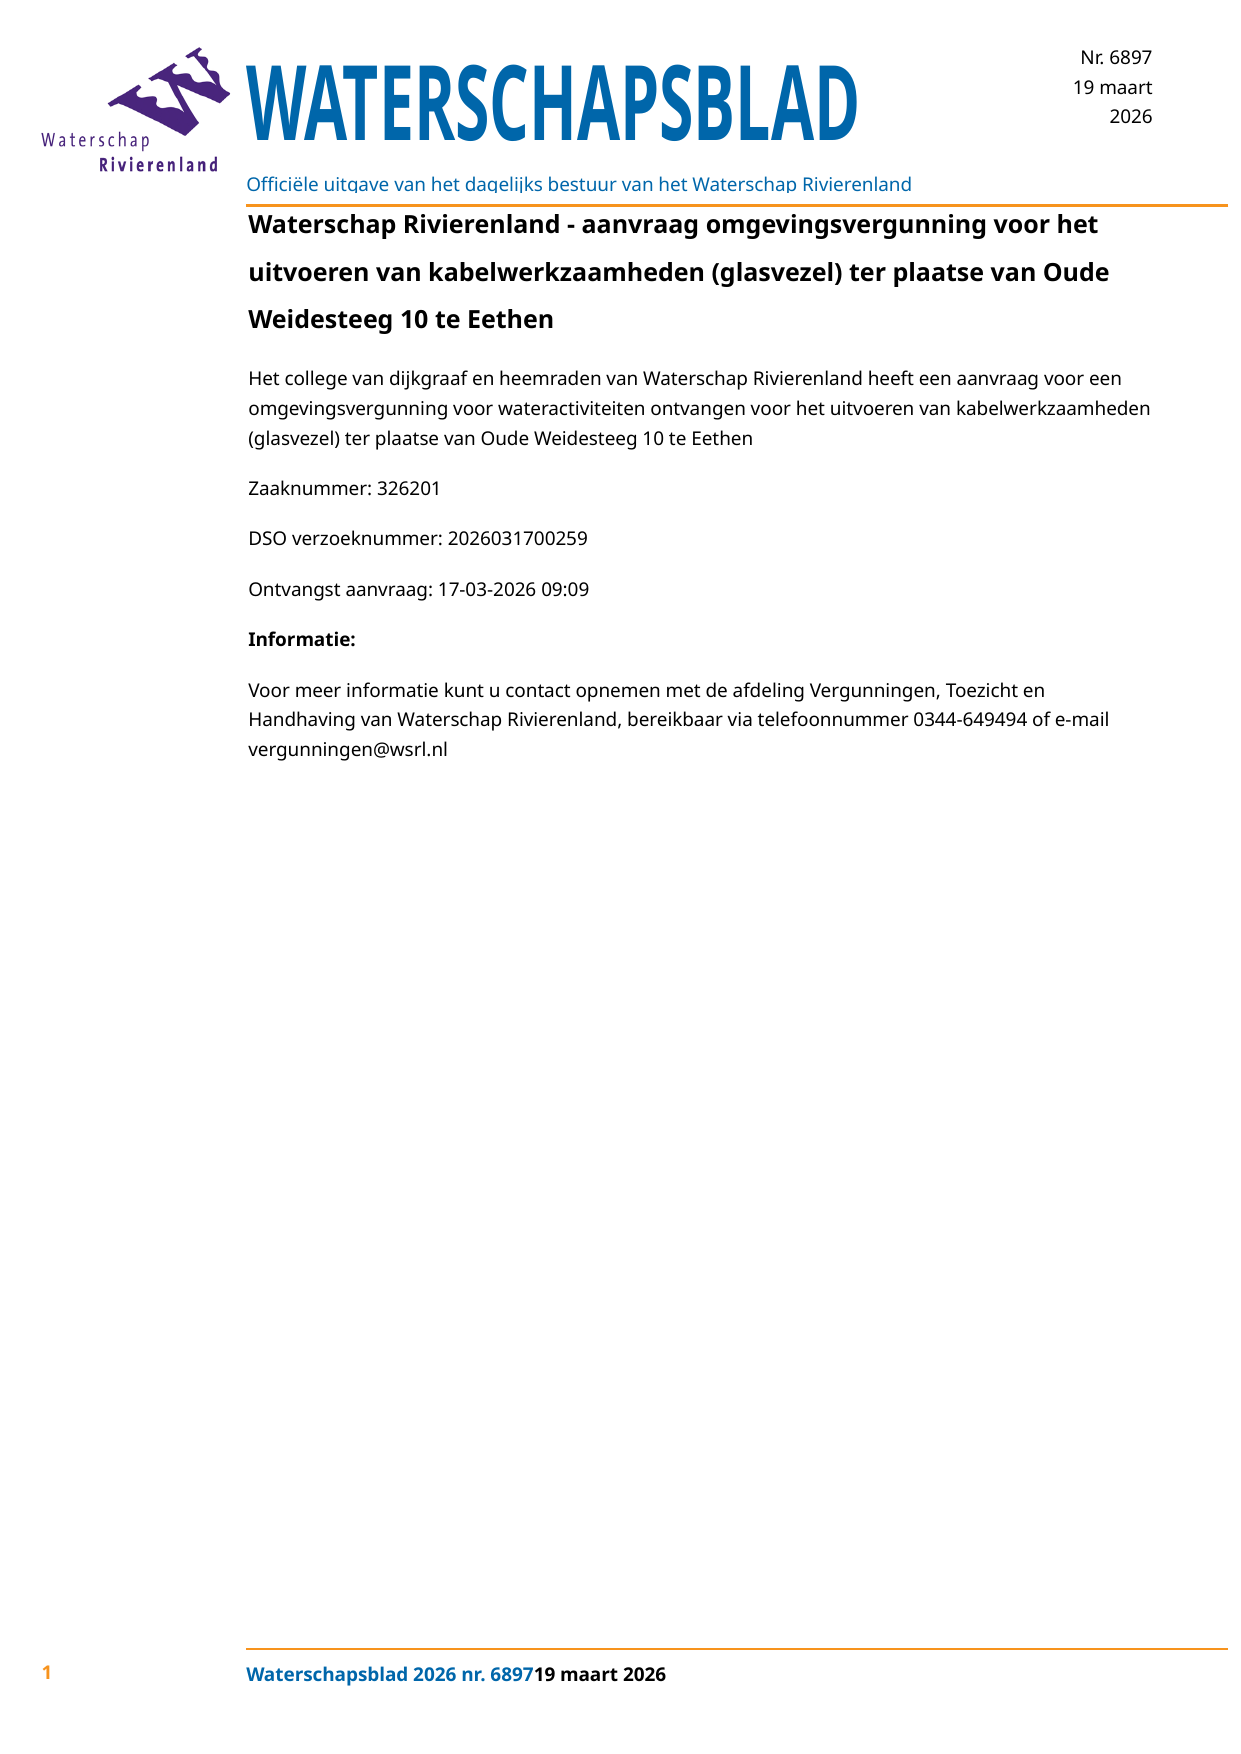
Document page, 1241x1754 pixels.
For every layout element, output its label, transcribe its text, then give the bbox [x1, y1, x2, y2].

text DSO verzoeknummer: 2026031700259 [248, 526, 1152, 551]
text Ontvangst aanvraag: 17-03-2026 09:09 [248, 576, 1152, 602]
text Informatie: [248, 626, 1152, 652]
text Waterschap Rivierenland - aanvraag omgevingsvergunning voor het uitvoeren van kabelwerkzaamheden (glasvezel) ter plaatse van Oude Weidesteeg 10 te Eethen [248, 207, 1152, 336]
text Zaaknummer: 326201 [248, 475, 1152, 501]
picture [41, 47, 231, 172]
text Voor meer informatie kunt u contact opnemen met de afdeling Vergunningen, Toezicht en Handhaving van Waterschap Rivierenland, bereikbaar via telefoonnummer 0344-649494 of e-mail vergunningen@wsrl.nl [248, 677, 1152, 762]
text Het college van dijkgraaf en heemraden van Waterschap Rivierenland heeft een aanvraag voor een omgevingsvergunning voor wateractiviteiten ontvangen voor het uitvoeren van kabelwerkzaamheden (glasvezel) ter plaatse van Oude Weidesteeg 10 te Eethen [248, 366, 1152, 450]
